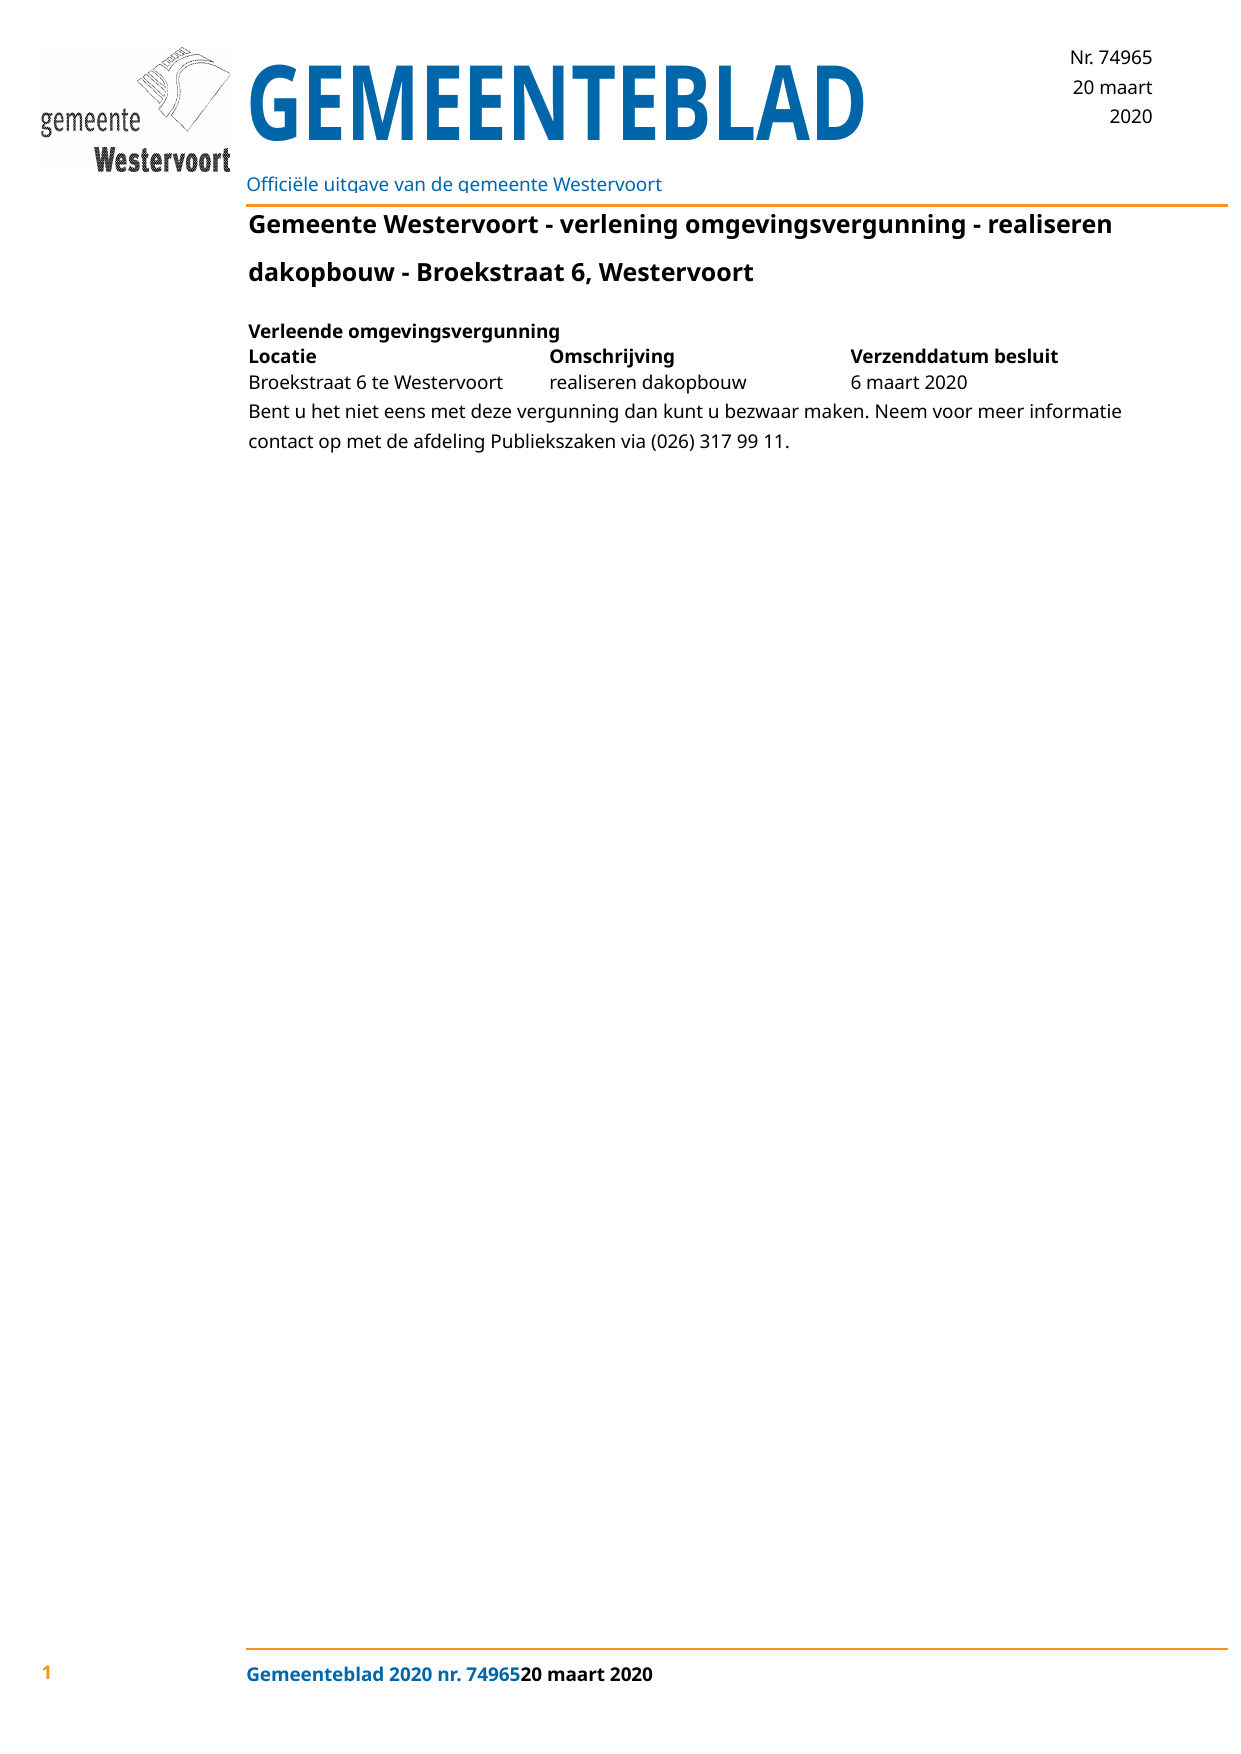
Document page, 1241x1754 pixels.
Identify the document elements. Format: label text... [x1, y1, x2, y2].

table_cell realiseren dakopbouw [549, 370, 850, 395]
picture [41, 47, 231, 172]
table_cell 6 maart 2020 [850, 370, 1152, 395]
text Bent u het niet eens met deze vergunning dan kunt u bezwaar maken. Neem voor meer informatie contact op met de afdeling Publiekszaken via (026) 317 99 11. [248, 398, 1152, 454]
table_cell Verzenddatum besluit [850, 344, 1152, 369]
text Gemeente Westervoort - verlening omgevingsvergunning - realiseren dakopbouw - Broekstraat 6, Westervoort [248, 207, 1152, 288]
table_cell Broekstraat 6 te Westervoort [248, 370, 549, 395]
table_cell Locatie [248, 344, 549, 369]
table_header Verleende omgevingsvergunning [248, 318, 1152, 344]
table_cell Omschrijving [549, 344, 850, 369]
